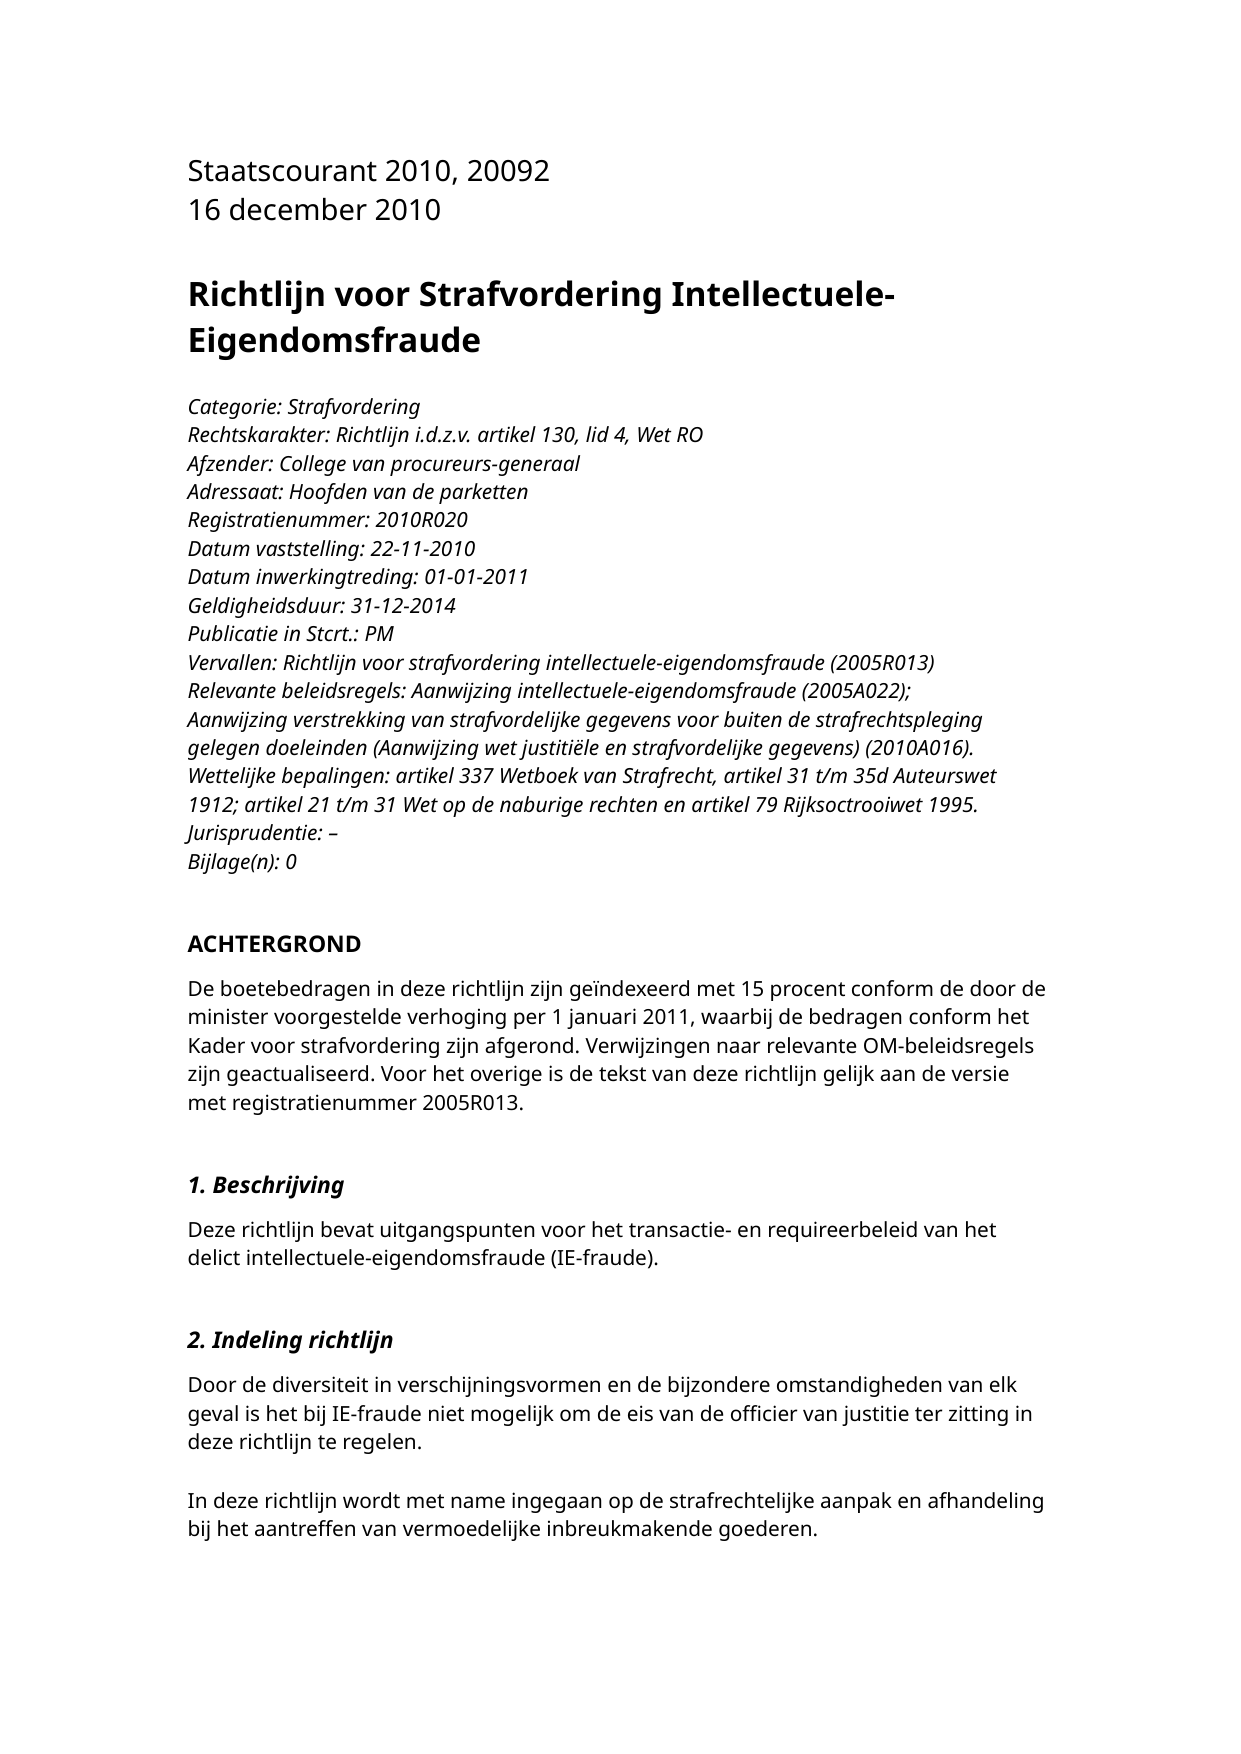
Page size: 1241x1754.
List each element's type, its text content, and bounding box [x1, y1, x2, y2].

text In deze richtlijn wordt met name ingegaan op de strafrechtelijke aanpak en afhandeling bij het aantreffen van vermoedelijke inbreukmakende goederen. [187, 1486, 1053, 1543]
text Datum inwerkingtreding: 01-01-2011 [187, 562, 1053, 591]
text Deze richtlijn bevat uitgangspunten voor het transactie- en requireerbeleid van het delict intellectuele-eigendomsfraude (IE-fraude). [187, 1215, 1053, 1272]
text Geldigheidsduur: 31-12-2014 [187, 591, 1053, 619]
text Door de diversiteit in verschijningsvormen en de bijzondere omstandigheden van elk geval is het bij IE-fraude niet mogelijk om de eis van de officier van justitie ter zitting in deze richtlijn te regelen. [187, 1371, 1053, 1456]
subtitle ACHTERGROND [187, 928, 1053, 959]
text Adressaat: Hoofden van de parketten [187, 477, 1053, 506]
text Bijlage(n): 0 [187, 847, 1053, 875]
text Afzender: College van procureurs-generaal [187, 449, 1053, 477]
text Registratienummer: 2010R020 [187, 506, 1053, 534]
text Datum vaststelling: 22-11-2010 [187, 534, 1053, 562]
subtitle Richtlijn voor Strafvordering Intellectuele-Eigendomsfraude [187, 271, 1053, 362]
text Publicatie in Stcrt.: PM [187, 619, 1053, 648]
text Wettelijke bepalingen: artikel 337 Wetboek van Strafrecht, artikel 31 t/m 35d Auteurswet 1912; artikel 21 t/m 31 Wet op de naburige rechten en artikel 79 Rijksoctrooiwet 1995. [187, 762, 1053, 818]
subtitle 2. Indeling richtlijn [187, 1324, 1053, 1356]
text Staatscourant 2010, 20092 [187, 150, 1053, 190]
text Jurisprudentie: – [187, 818, 1053, 847]
text Rechtskarakter: Richtlijn i.d.z.v. artikel 130, lid 4, Wet RO [187, 420, 1053, 449]
text Categorie: Strafvordering [187, 392, 1053, 420]
text Aanwijzing verstrekking van strafvordelijke gegevens voor buiten de strafrechtspleging gelegen doeleinden (Aanwijzing wet justitiële en strafvordelijke gegevens) (2010A016). [187, 705, 1053, 762]
subtitle 1. Beschrijving [187, 1169, 1053, 1200]
text De boetebedragen in deze richtlijn zijn geïndexeerd met 15 procent conform de door de minister voorgestelde verhoging per 1 januari 2011, waarbij de bedragen conform het Kader voor strafvordering zijn afgerond. Verwijzingen naar relevante OM-beleidsregels zijn geactualiseerd. Voor het overige is de tekst van deze richtlijn gelijk aan de versie met registratienummer 2005R013. [187, 974, 1053, 1116]
text 16 december 2010 [187, 190, 1053, 229]
text Vervallen: Richtlijn voor strafvordering intellectuele-eigendomsfraude (2005R013) [187, 648, 1053, 676]
text Relevante beleidsregels: Aanwijzing intellectuele-eigendomsfraude (2005A022); [187, 676, 1053, 705]
